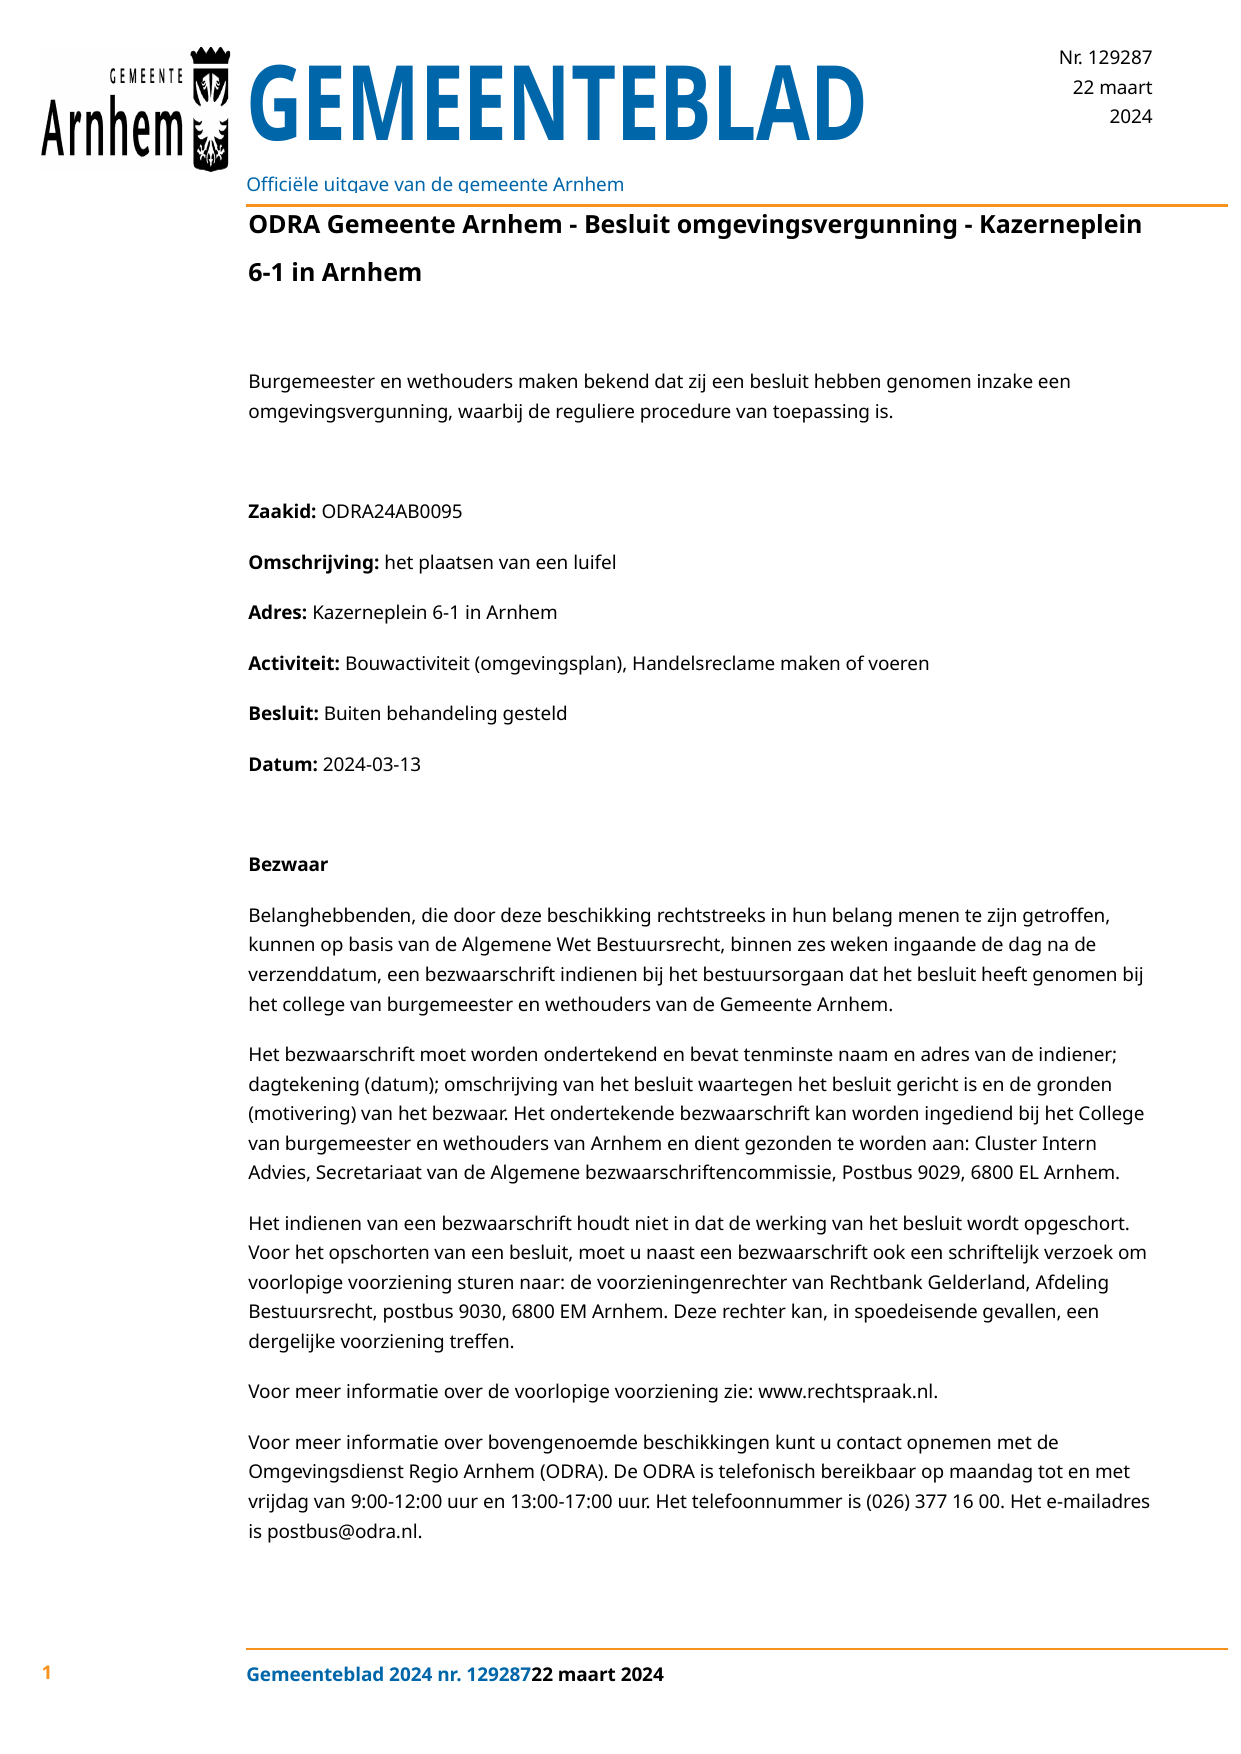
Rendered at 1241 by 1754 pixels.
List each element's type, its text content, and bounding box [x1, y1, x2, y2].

text ODRA Gemeente Arnhem - Besluit omgevingsvergunning - Kazerneplein 6-1 in Arnhem [248, 207, 1152, 288]
text Voor meer informatie over de voorlopige voorziening zie: www.rechtspraak.nl. [248, 1379, 1152, 1404]
text Het bezwaarschrift moet worden ondertekend en bevat tenminste naam en adres van de indiener; dagtekening (datum); omschrijving van het besluit waartegen het besluit gericht is en de gronden (motivering) van het bezwaar. Het ondertekende bezwaarschrift kan worden ingediend bij het College van burgemeester en wethouders van Arnhem en dient gezonden te worden aan: Cluster Intern Advies, Secretariaat van de Algemene bezwaarschriftencommissie, Postbus 9029, 6800 EL Arnhem. [248, 1041, 1152, 1185]
text Bezwaar [248, 852, 1152, 877]
text Activiteit: Bouwactiviteit (omgevingsplan), Handelsreclame maken of voeren [248, 650, 1152, 676]
text Omschrijving: het plaatsen van een luifel [248, 549, 1152, 575]
text Het indienen van een bezwaarschrift houdt niet in dat de werking van het besluit wordt opgeschort. Voor het opschorten van een besluit, moet u naast een bezwaarschrift ook een schriftelijk verzoek om voorlopige voorziening sturen naar: de voorzieningenrechter van Rechtbank Gelderland, Afdeling Bestuursrecht, postbus 9030, 6800 EM Arnhem. Deze rechter kan, in spoedeisende gevallen, een dergelijke voorziening treffen. [248, 1210, 1152, 1354]
text Adres: Kazerneplein 6-1 in Arnhem [248, 599, 1152, 625]
picture [41, 47, 231, 172]
text Zaakid: ODRA24AB0095 [248, 499, 1152, 524]
text Voor meer informatie over bovengenoemde beschikkingen kunt u contact opnemen met de Omgevingsdienst Regio Arnhem (ODRA). De ODRA is telefonisch bereikbaar op maandag tot en met vrijdag van 9:00-12:00 uur en 13:00-17:00 uur. Het telefoonnummer is (026) 377 16 00. Het e-mailadres is postbus@odra.nl. [248, 1429, 1152, 1544]
text Burgemeester en wethouders maken bekend dat zij een besluit hebben genomen inzake een omgevingsvergunning, waarbij de reguliere procedure van toepassing is. [248, 368, 1152, 424]
text Besluit: Buiten behandeling gesteld [248, 700, 1152, 726]
text Datum: 2024-03-13 [248, 751, 1152, 777]
text Belanghebbenden, die door deze beschikking rechtstreeks in hun belang menen te zijn getroffen, kunnen op basis van de Algemene Wet Bestuursrecht, binnen zes weken ingaande de dag na de verzenddatum, een bezwaarschrift indienen bij het bestuursorgaan dat het besluit heeft genomen bij het college van burgemeester en wethouders van de Gemeente Arnhem. [248, 902, 1152, 1017]
